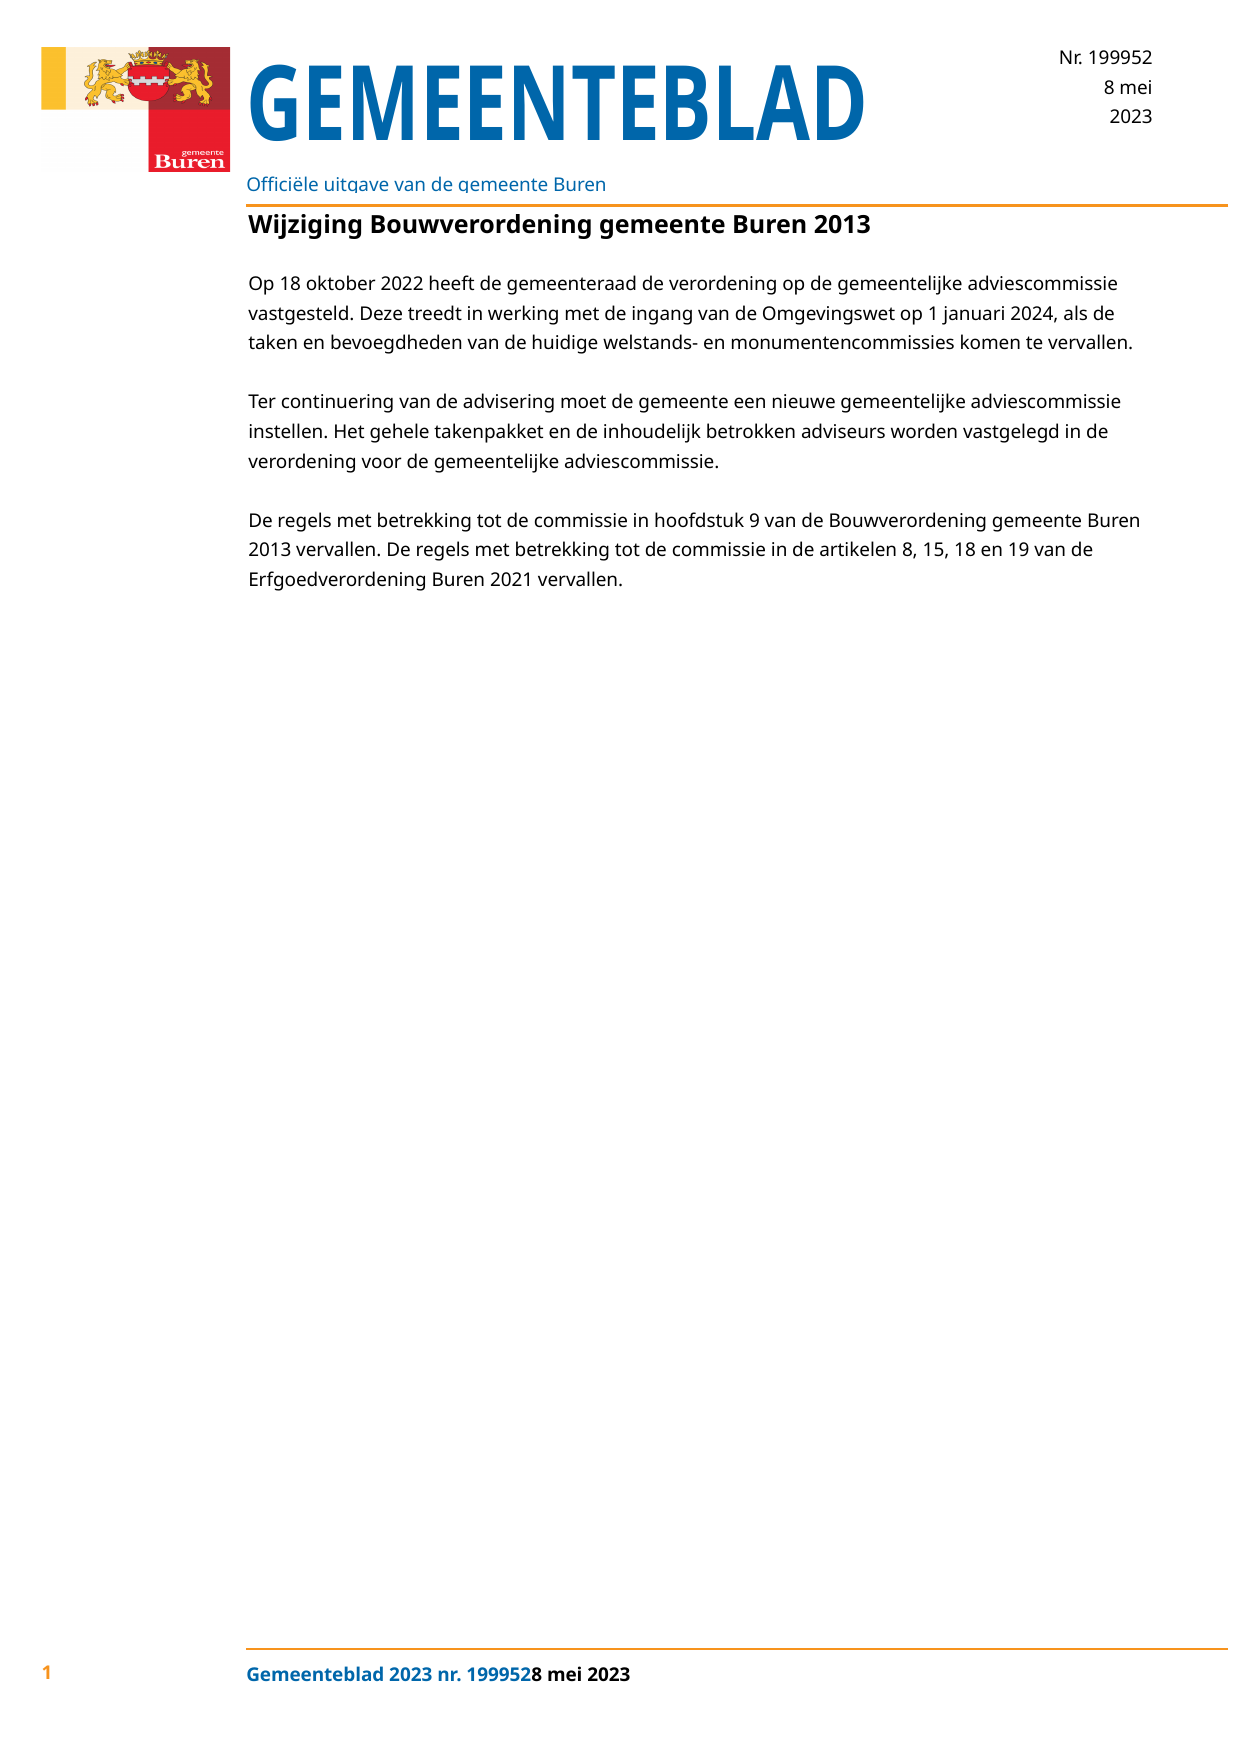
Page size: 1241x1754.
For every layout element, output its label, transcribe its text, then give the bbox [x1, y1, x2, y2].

text Ter continuering van de advisering moet de gemeente een nieuwe gemeentelijke adviescommissie instellen. Het gehele takenpakket en de inhoudelijk betrokken adviseurs worden vastgelegd in de verordening voor de gemeentelijke adviescommissie. [248, 389, 1152, 473]
text Op 18 oktober 2022 heeft de gemeenteraad de verordening op de gemeentelijke adviescommissie vastgesteld. Deze treedt in werking met de ingang van de Omgevingswet op 1 januari 2024, als de taken en bevoegdheden van de huidige welstands- en monumentencommissies komen te vervallen. [248, 270, 1152, 355]
text De regels met betrekking tot de commissie in hoofdstuk 9 van de Bouwverordening gemeente Buren 2013 vervallen. De regels met betrekking tot de commissie in de artikelen 8, 15, 18 en 19 van de Erfgoedverordening Buren 2021 vervallen. [248, 507, 1152, 592]
text Wijziging Bouwverordening gemeente Buren 2013 [248, 207, 1152, 241]
picture [41, 47, 231, 172]
